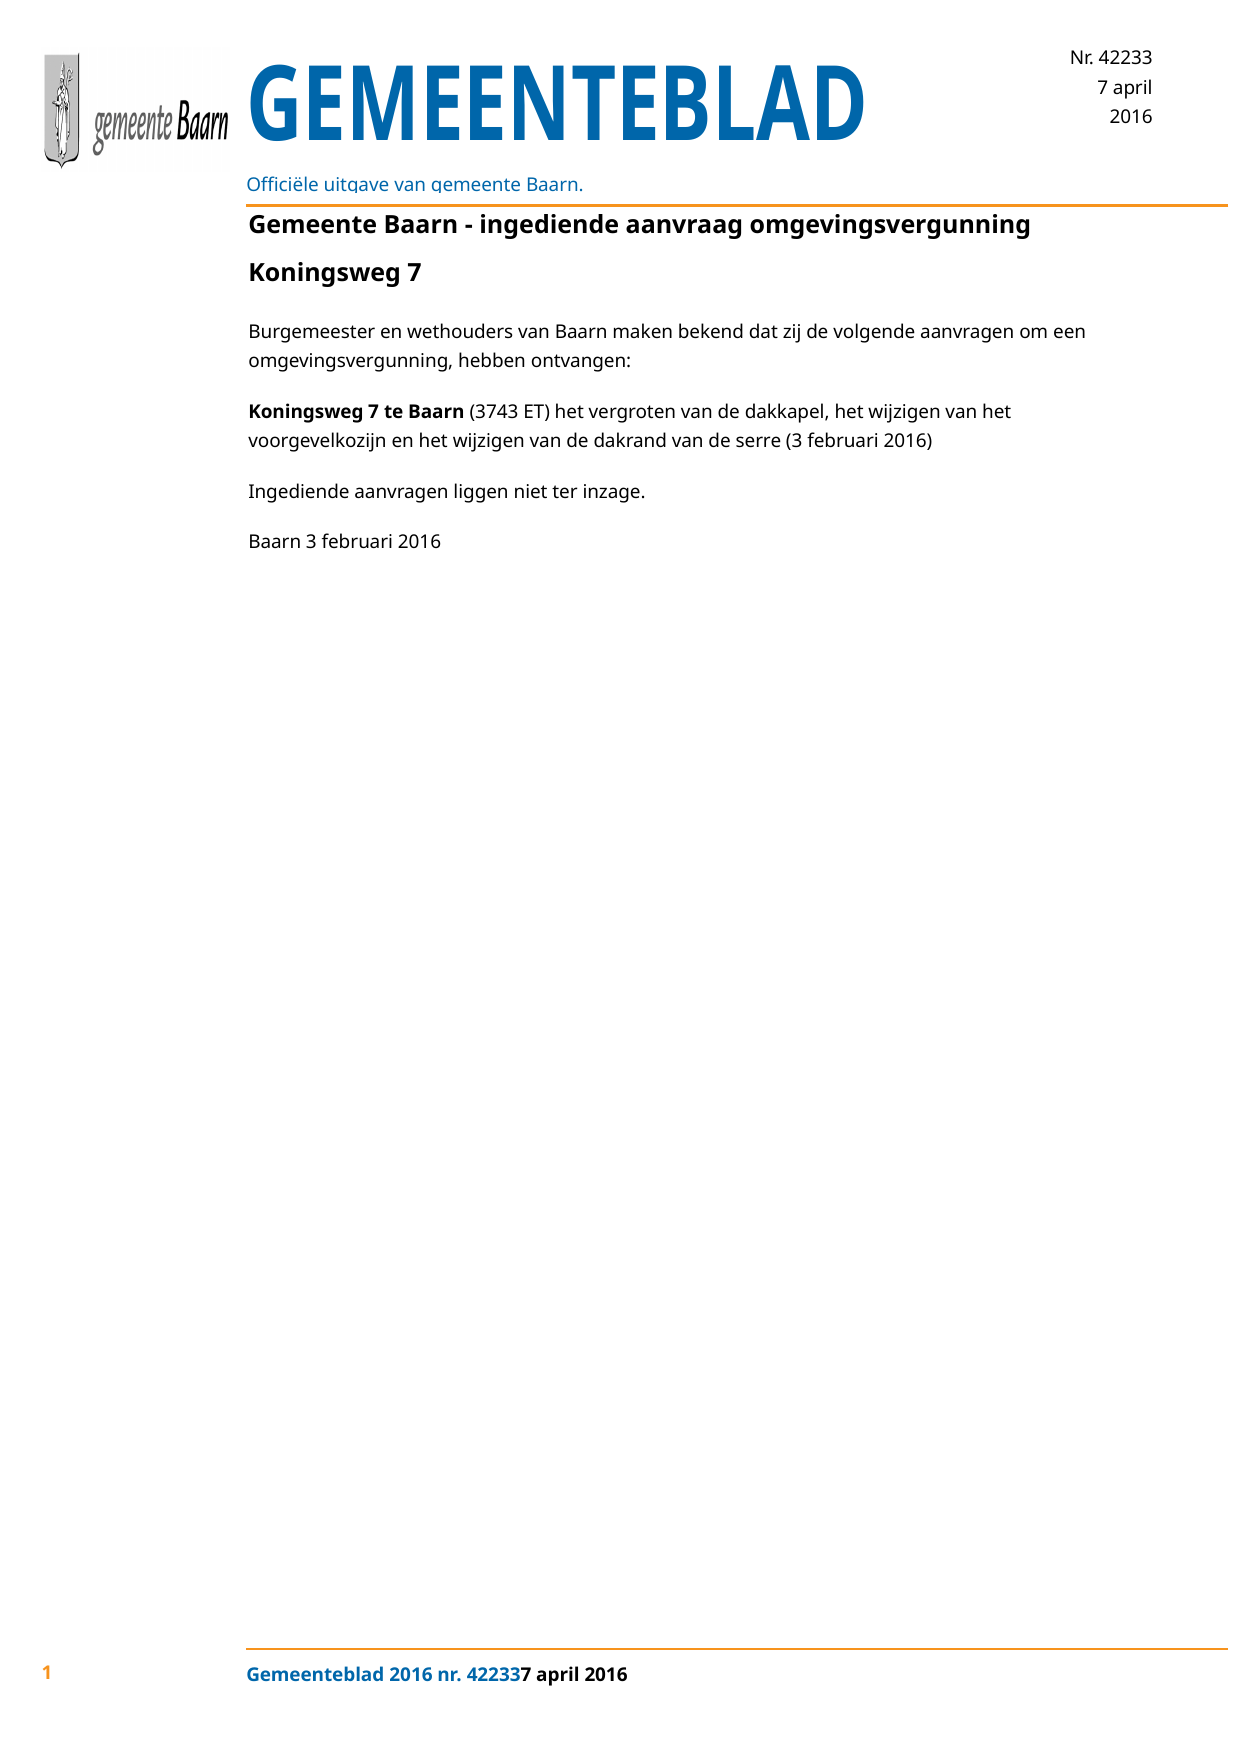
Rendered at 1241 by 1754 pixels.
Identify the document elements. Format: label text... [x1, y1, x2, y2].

text Burgemeester en wethouders van Baarn maken bekend dat zij de volgende aanvragen om een omgevingsvergunning, hebben ontvangen: [248, 318, 1152, 373]
picture [41, 47, 231, 172]
text Koningsweg 7 te Baarn (3743 ET) het vergroten van de dakkapel, het wijzigen van het voorgevelkozijn en het wijzigen van de dakrand van de serre (3 februari 2016) [248, 398, 1152, 453]
text Baarn 3 februari 2016 [248, 528, 1152, 554]
text Ingediende aanvragen liggen niet ter inzage. [248, 478, 1152, 504]
text Gemeente Baarn - ingediende aanvraag omgevingsvergunning Koningsweg 7 [248, 207, 1152, 288]
